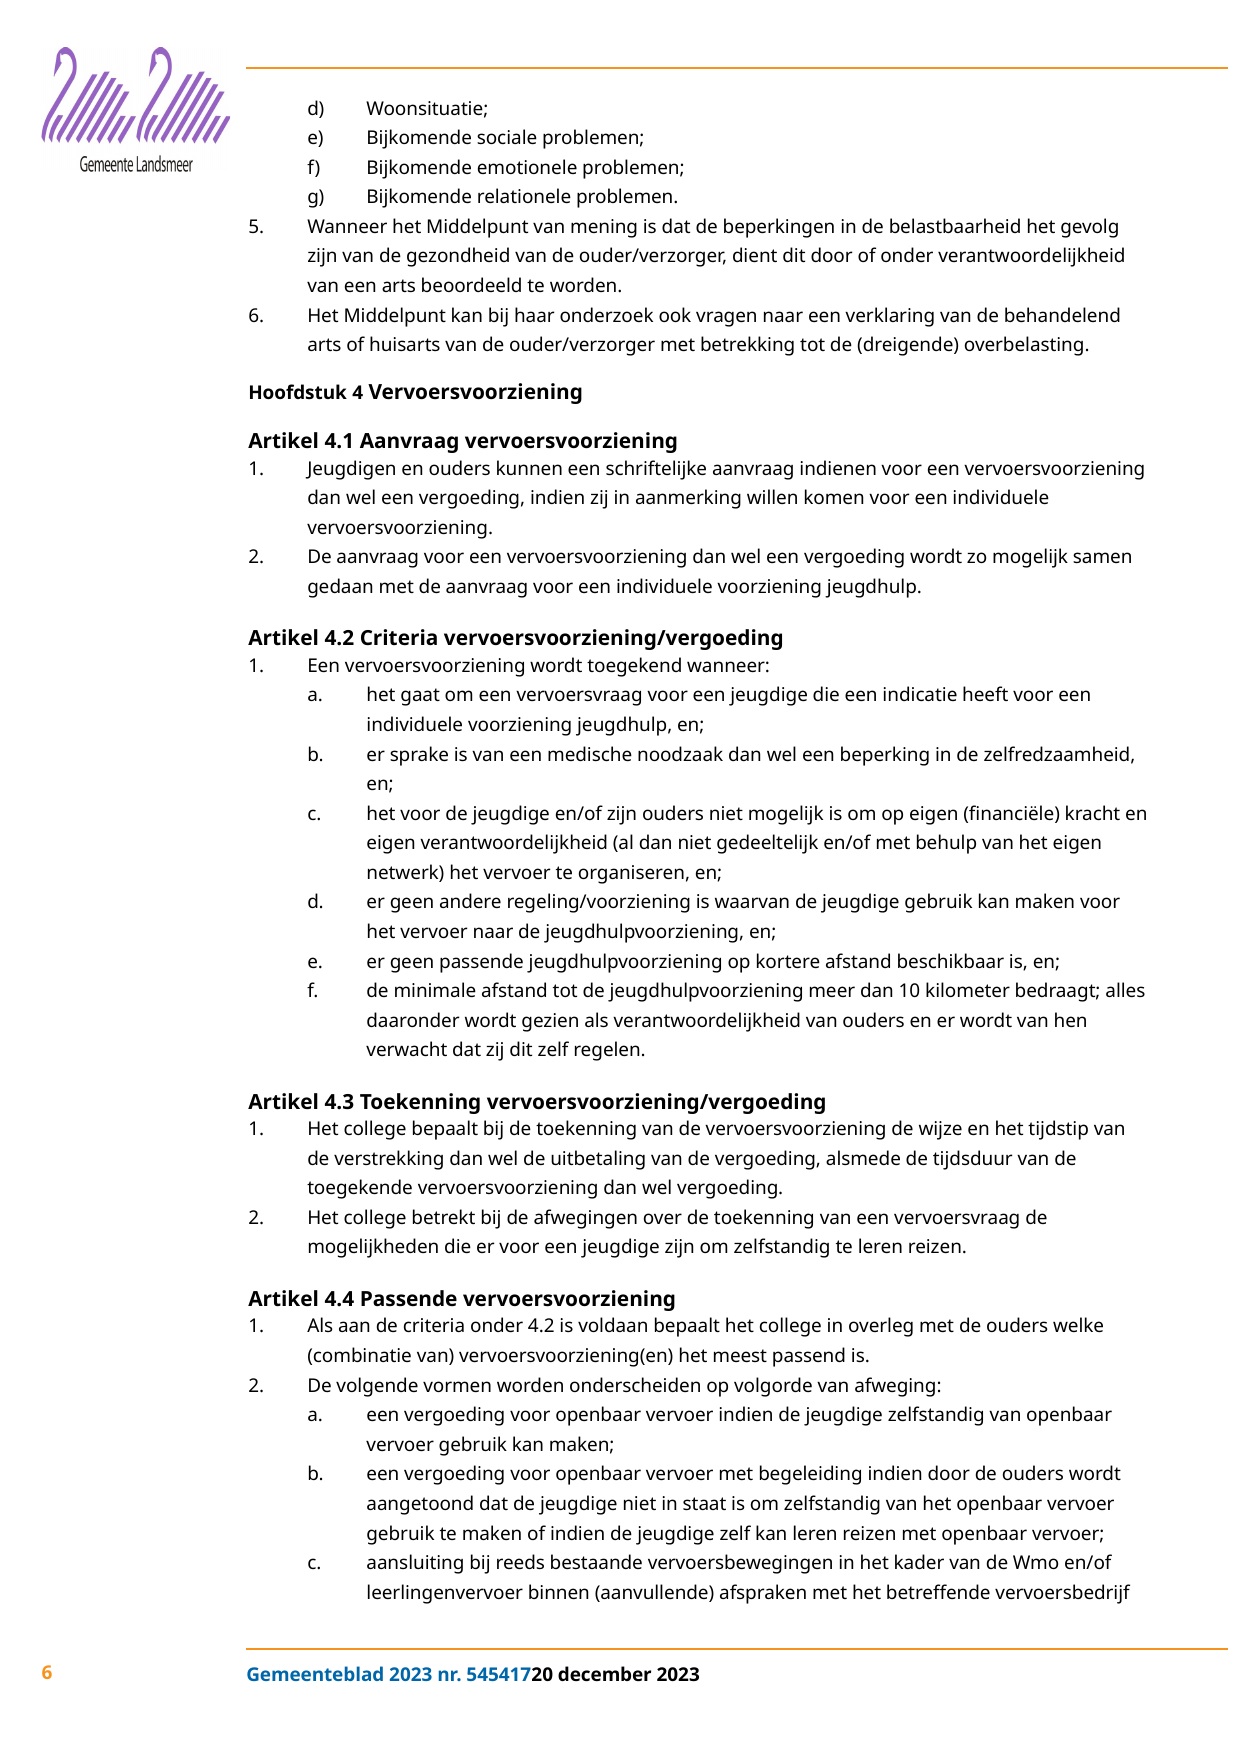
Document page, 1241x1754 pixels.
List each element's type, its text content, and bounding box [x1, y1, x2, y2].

list Bijkomende relationele problemen. [307, 183, 1152, 209]
text Artikel 4.3 Toekenning vervoersvoorziening/vergoeding [248, 1087, 1152, 1115]
list Bijkomende emotionele problemen; [307, 154, 1152, 180]
list Het college bepaalt bij de toekenning van de vervoersvoorziening de wijze en het tijdstip van de verstrekking dan wel de uitbetaling van de vergoeding, alsmede de tijdsduur van de toegekende vervoersvoorziening dan wel vergoeding. [248, 1115, 1152, 1200]
list er geen andere regeling/voorziening is waarvan de jeugdige gebruik kan maken voor het vervoer naar de jeugdhulpvoorziening, en; [307, 889, 1152, 944]
list het gaat om een vervoersvraag voor een jeugdige die een indicatie heeft voor een individuele voorziening jeugdhulp, en; [307, 682, 1152, 737]
list De volgende vormen worden onderscheiden op volgorde van afweging: [248, 1372, 1152, 1397]
list De aanvraag voor een vervoersvoorziening dan wel een vergoeding wordt zo mogelijk samen gedaan met de aanvraag voor een individuele voorziening jeugdhulp. [248, 543, 1152, 599]
list Een vervoersvoorziening wordt toegekend wanneer: [248, 652, 1152, 678]
list Bijkomende sociale problemen; [307, 124, 1152, 150]
text Artikel 4.1 Aanvraag vervoersvoorziening [248, 426, 1152, 455]
list de minimale afstand tot de jeugdhulpvoorziening meer dan 10 kilometer bedraagt; alles daaronder wordt gezien als verantwoordelijkheid van ouders en er wordt van hen verwacht dat zij dit zelf regelen. [307, 977, 1152, 1062]
list er sprake is van een medische noodzaak dan wel een beperking in de zelfredzaamheid, en; [307, 741, 1152, 796]
list Het Middelpunt kan bij haar onderzoek ook vragen naar een verklaring van de behandelend arts of huisarts van de ouder/verzorger met betrekking tot de (dreigende) overbelasting. [248, 302, 1152, 357]
picture [41, 47, 231, 172]
text Artikel 4.2 Criteria vervoersvoorziening/vergoeding [248, 623, 1152, 652]
list Woonsituatie; [307, 95, 1152, 121]
list er geen passende jeugdhulpvoorziening op kortere afstand beschikbaar is, en; [307, 948, 1152, 973]
text Hoofdstuk 4 Vervoersvoorziening [248, 377, 1152, 406]
text Artikel 4.4 Passende vervoersvoorziening [248, 1284, 1152, 1313]
list aansluiting bij reeds bestaande vervoersbewegingen in het kader van de Wmo en/of leerlingenvervoer binnen (aanvullende) afspraken met het betreffende vervoersbedrijf [307, 1549, 1152, 1604]
list Als aan de criteria onder 4.2 is voldaan bepaalt het college in overleg met de ouders welke (combinatie van) vervoersvoorziening(en) het meest passend is. [248, 1313, 1152, 1368]
list een vergoeding voor openbaar vervoer indien de jeugdige zelfstandig van openbaar vervoer gebruik kan maken; [307, 1401, 1152, 1457]
list Het college betrekt bij de afwegingen over de toekenning van een vervoersvraag de mogelijkheden die er voor een jeugdige zijn om zelfstandig te leren reizen. [248, 1204, 1152, 1259]
list het voor de jeugdige en/of zijn ouders niet mogelijk is om op eigen (financiële) kracht en eigen verantwoordelijkheid (al dan niet gedeeltelijk en/of met behulp van het eigen netwerk) het vervoer te organiseren, en; [307, 800, 1152, 885]
list Wanneer het Middelpunt van mening is dat de beperkingen in de belastbaarheid het gevolg zijn van de gezondheid van de ouder/verzorger, dient dit door of onder verantwoordelijkheid van een arts beoordeeld te worden. [248, 213, 1152, 298]
list een vergoeding voor openbaar vervoer met begeleiding indien door de ouders wordt aangetoond dat de jeugdige niet in staat is om zelfstandig van het openbaar vervoer gebruik te maken of indien de jeugdige zelf kan leren reizen met openbaar vervoer; [307, 1461, 1152, 1545]
list Jeugdigen en ouders kunnen een schriftelijke aanvraag indienen voor een vervoersvoorziening dan wel een vergoeding, indien zij in aanmerking willen komen voor een individuele vervoersvoorziening. [248, 455, 1152, 540]
